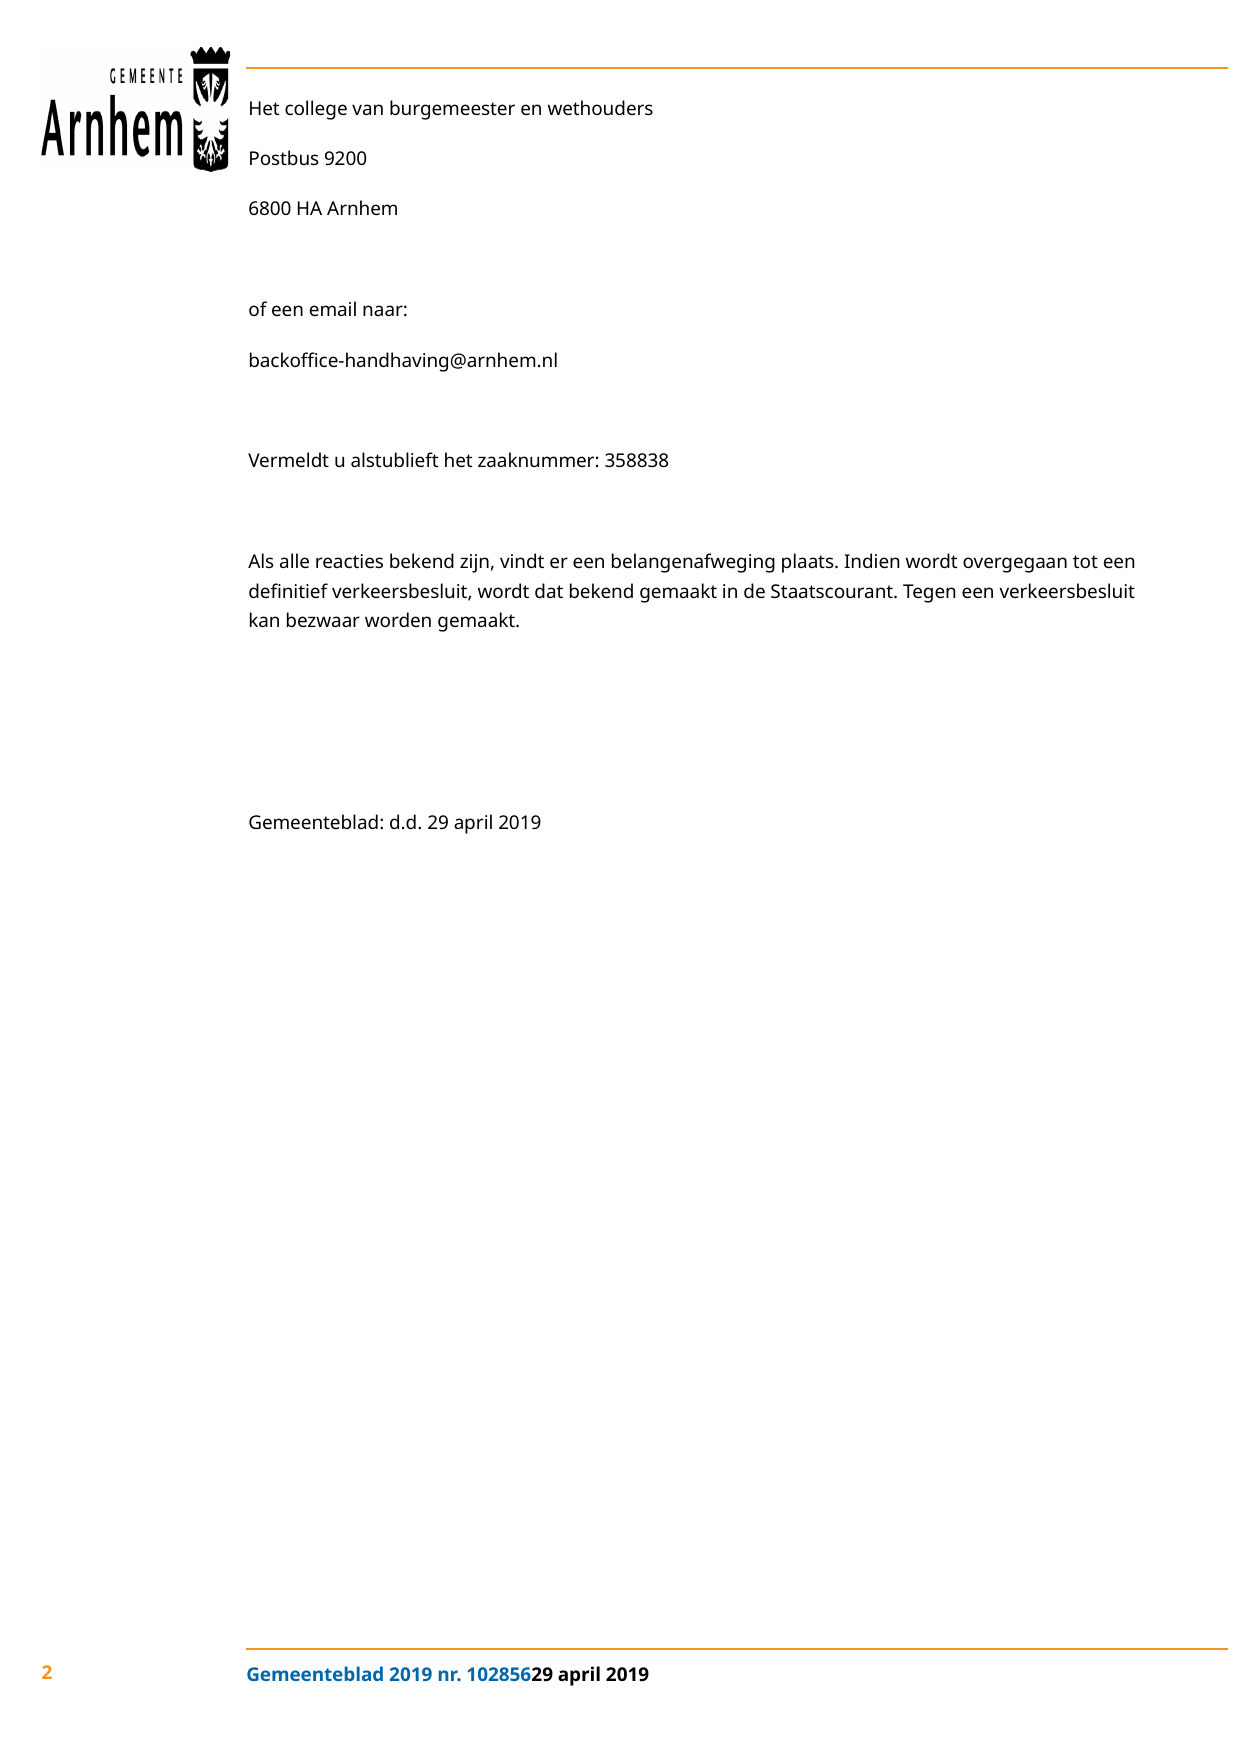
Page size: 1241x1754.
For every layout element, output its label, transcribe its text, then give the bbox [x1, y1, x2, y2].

text Postbus 9200 [248, 145, 1152, 171]
text Vermeldt u alstublieft het zaaknummer: 358838 [248, 448, 1152, 473]
text 6800 HA Arnhem [248, 196, 1152, 221]
text Het college van burgemeester en wethouders [248, 95, 1152, 121]
text Als alle reacties bekend zijn, vindt er een belangenafweging plaats. Indien wordt overgegaan tot een definitief verkeersbesluit, wordt dat bekend gemaakt in de Staatscourant. Tegen een verkeersbesluit kan bezwaar worden gemaakt. [248, 548, 1152, 633]
text backoffice-handhaving@arnhem.nl [248, 347, 1152, 373]
text Gemeenteblad: d.d. 29 april 2019 [248, 809, 1152, 835]
text of een email naar: [248, 296, 1152, 322]
picture [41, 47, 231, 172]
